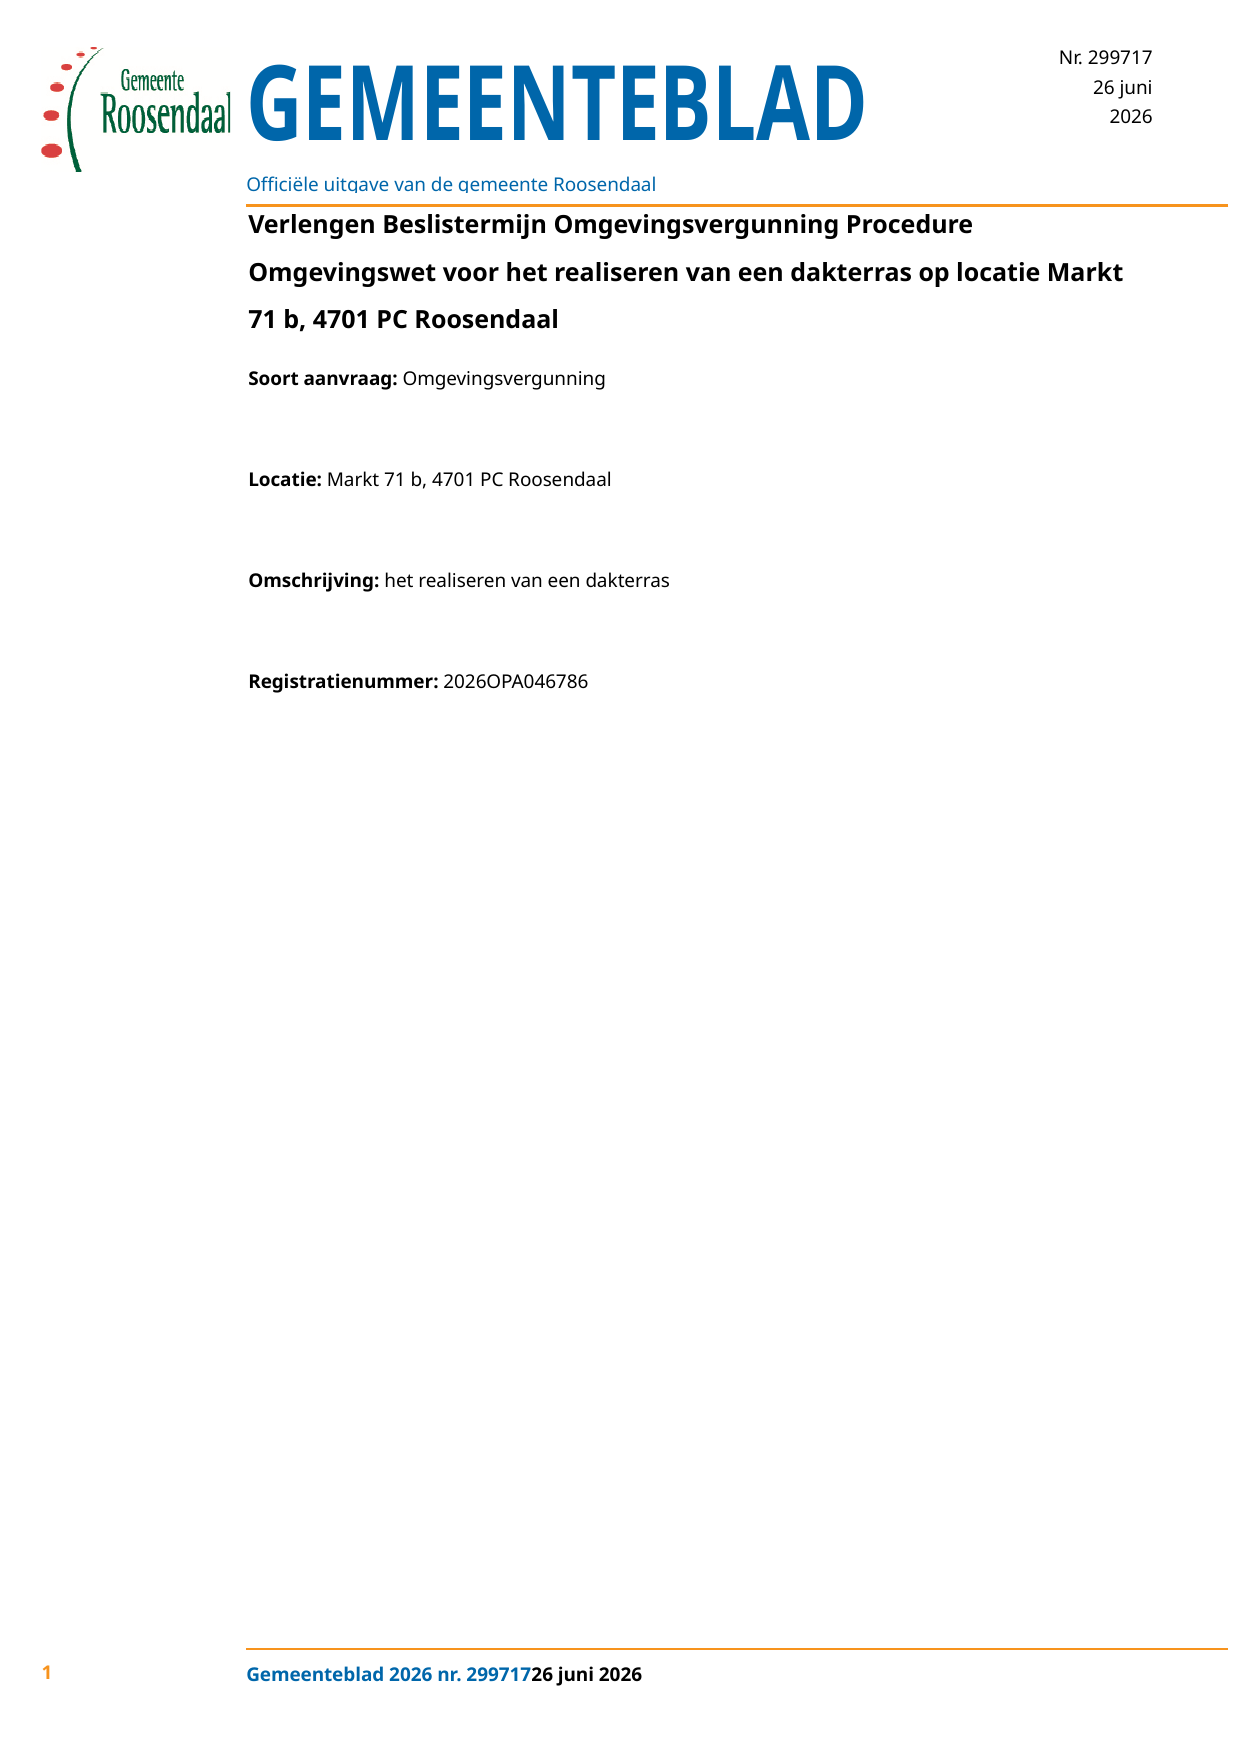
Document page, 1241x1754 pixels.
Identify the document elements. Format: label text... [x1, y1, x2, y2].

text Registratienummer: 2026OPA046786 [248, 668, 1152, 694]
text Soort aanvraag: Omgevingsvergunning [248, 366, 1152, 391]
text Verlengen Beslistermijn Omgevingsvergunning Procedure Omgevingswet voor het realiseren van een dakterras op locatie Markt 71 b, 4701 PC Roosendaal [248, 207, 1152, 336]
text Omschrijving: het realiseren van een dakterras [248, 567, 1152, 593]
text Locatie: Markt 71 b, 4701 PC Roosendaal [248, 466, 1152, 492]
picture [41, 47, 231, 172]
